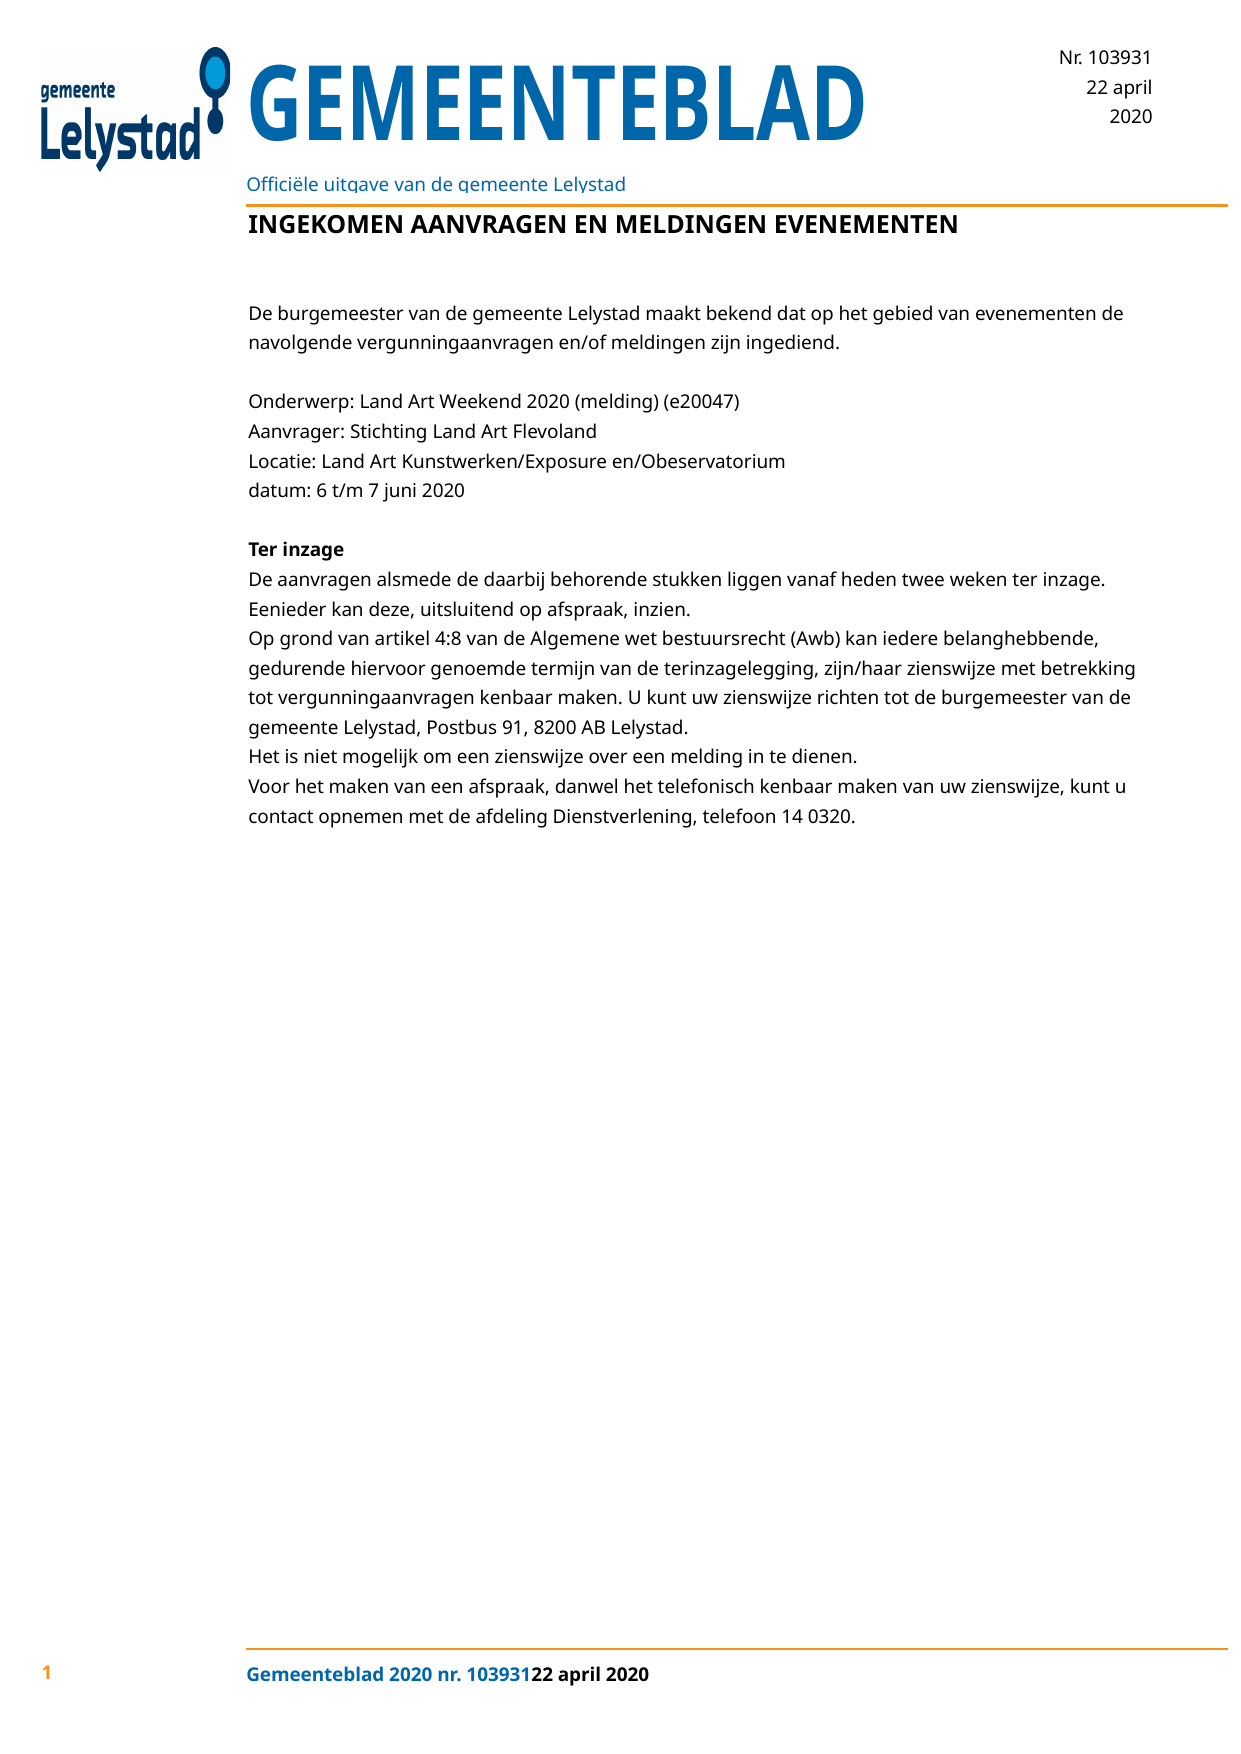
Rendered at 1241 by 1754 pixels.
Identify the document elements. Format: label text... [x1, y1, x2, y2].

text datum: 6 t/m 7 juni 2020 [248, 477, 1152, 503]
text Het is niet mogelijk om een zienswijze over een melding in te dienen. [248, 744, 1152, 769]
text Aanvrager: Stichting Land Art Flevoland [248, 418, 1152, 444]
picture [41, 47, 231, 172]
text Ter inzage [248, 537, 1152, 562]
text Op grond van artikel 4:8 van de Algemene wet bestuursrecht (Awb) kan iedere belanghebbende, gedurende hiervoor genoemde termijn van de terinzagelegging, zijn/haar zienswijze met betrekking tot vergunningaanvragen kenbaar maken. U kunt uw zienswijze richten tot de burgemeester van de gemeente Lelystad, Postbus 91, 8200 AB Lelystad. [248, 625, 1152, 740]
text De aanvragen alsmede de daarbij behorende stukken liggen vanaf heden twee weken ter inzage. Eenieder kan deze, uitsluitend op afspraak, inzien. [248, 566, 1152, 621]
text De burgemeester van de gemeente Lelystad maakt bekend dat op het gebied van evenementen de navolgende vergunningaanvragen en/of meldingen zijn ingediend. [248, 300, 1152, 355]
text INGEKOMEN AANVRAGEN EN MELDINGEN EVENEMENTEN [248, 207, 1152, 241]
text Locatie: Land Art Kunstwerken/Exposure en/Obeservatorium [248, 448, 1152, 473]
text Onderwerp: Land Art Weekend 2020 (melding) (e20047) [248, 389, 1152, 414]
text Voor het maken van een afspraak, danwel het telefonisch kenbaar maken van uw zienswijze, kunt u contact opnemen met de afdeling Dienstverlening, telefoon 14 0320. [248, 773, 1152, 828]
